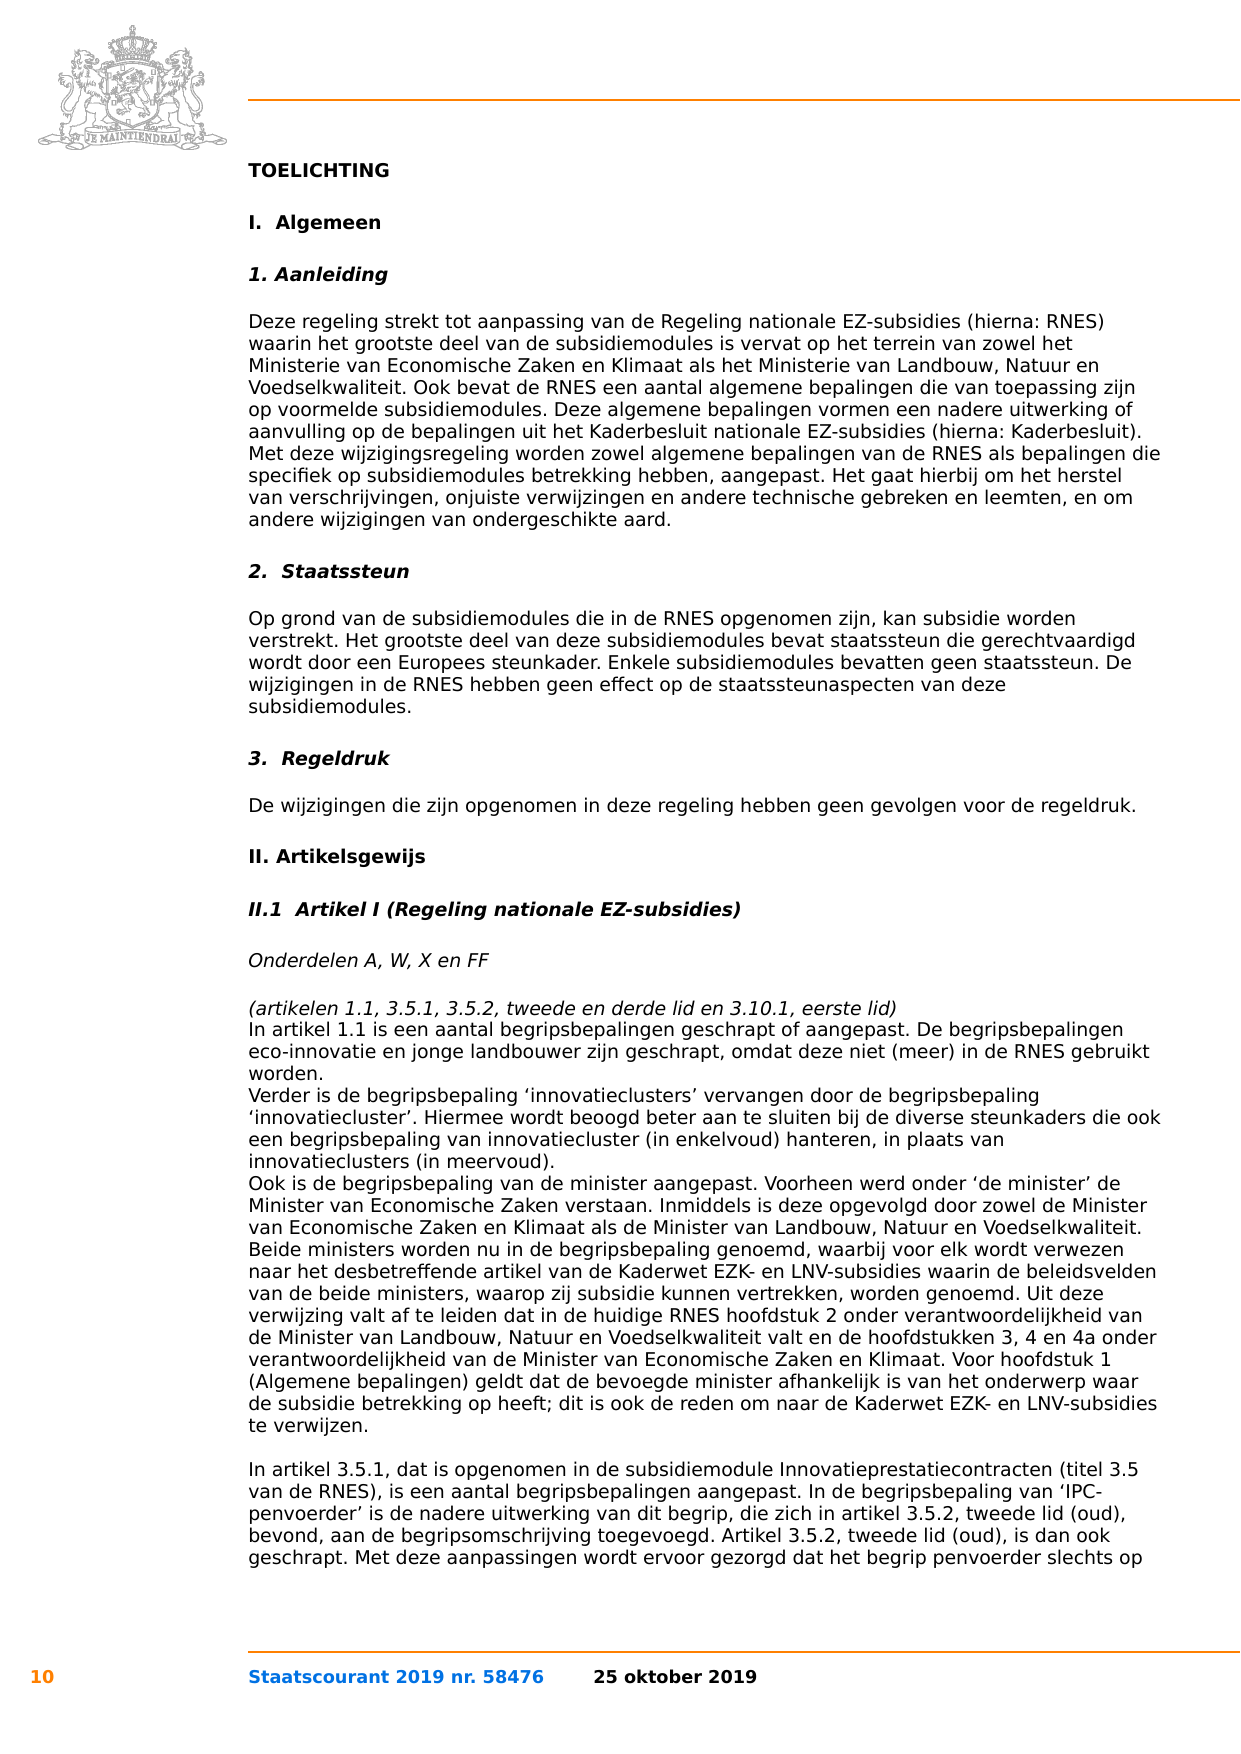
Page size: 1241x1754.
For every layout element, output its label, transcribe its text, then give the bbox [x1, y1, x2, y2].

text Deze regeling strekt tot aanpassing van de Regeling nationale EZ-subsidies (hierna: RNES) waarin het grootste deel van de subsidiemodules is vervat op het terrein van zowel het Ministerie van Economische Zaken en Klimaat als het Ministerie van Landbouw, Natuur en Voedselkwaliteit. Ook bevat de RNES een aantal algemene bepalingen die van toepassing zijn op voormelde subsidiemodules. Deze algemene bepalingen vormen een nadere uitwerking of aanvulling op de bepalingen uit het Kaderbesluit nationale EZ-subsidies (hierna: Kaderbesluit). [248, 311, 1163, 443]
subtitle II.1 Artikel I (Regeling nationale EZ-subsidies) [248, 898, 1163, 920]
text Met deze wijzigingsregeling worden zowel algemene bepalingen van de RNES als bepalingen die specifiek op subsidiemodules betrekking hebben, aangepast. Het gaat hierbij om het herstel van verschrijvingen, onjuiste verwijzingen en andere technische gebreken en leemten, en om andere wijzigingen van ondergeschikte aard. [248, 443, 1163, 531]
text (artikelen 1.1, 3.5.1, 3.5.2, tweede en derde lid en 3.10.1, eerste lid) [248, 997, 1163, 1019]
text Ook is de begripsbepaling van de minister aangepast. Voorheen werd onder ‘de minister’ de Minister van Economische Zaken verstaan. Inmiddels is deze opgevolgd door zowel de Minister van Economische Zaken en Klimaat als de Minister van Landbouw, Natuur en Voedselkwaliteit. Beide ministers worden nu in de begripsbepaling genoemd, waarbij voor elk wordt verwezen naar het desbetreffende artikel van de Kaderwet EZK- en LNV-subsidies waarin de beleidsvelden van de beide ministers, waarop zij subsidie kunnen vertrekken, worden genoemd. Uit deze verwijzing valt af te leiden dat in de huidige RNES hoofdstuk 2 onder verantwoordelijkheid van de Minister van Landbouw, Natuur en Voedselkwaliteit valt en de hoofdstukken 3, 4 en 4a onder verantwoordelijkheid van de Minister van Economische Zaken en Klimaat. Voor hoofdstuk 1 (Algemene bepalingen) geldt dat de bevoegde minister afhankelijk is van het onderwerp waar de subsidie betrekking op heeft; dit is ook de reden om naar de Kaderwet EZK- en LNV-subsidies te verwijzen. [248, 1173, 1163, 1437]
text De wijzigingen die zijn opgenomen in deze regeling hebben geen gevolgen voor de regeldruk. [248, 794, 1163, 816]
picture [38, 25, 227, 150]
text Verder is de begripsbepaling ‘innovatieclusters’ vervangen door de begripsbepaling ‘innovatiecluster’. Hiermee wordt beoogd beter aan te sluiten bij de diverse steunkaders die ook een begripsbepaling van innovatiecluster (in enkelvoud) hanteren, in plaats van innovatieclusters (in meervoud). [248, 1085, 1163, 1173]
subtitle 3. Regeldruk [248, 747, 1163, 769]
subtitle II. Artikelsgewijs [248, 846, 1163, 868]
text Op grond van de subsidiemodules die in de RNES opgenomen zijn, kan subsidie worden verstrekt. Het grootste deel van deze subsidiemodules bevat staatssteun die gerechtvaardigd wordt door een Europees steunkader. Enkele subsidiemodules bevatten geen staatssteun. De wijzigingen in de RNES hebben geen effect op de staatssteunaspecten van deze subsidiemodules. [248, 608, 1163, 717]
subtitle TOELICHTING [248, 160, 1163, 182]
text In artikel 1.1 is een aantal begripsbepalingen geschrapt of aangepast. De begripsbepalingen eco-innovatie en jonge landbouwer zijn geschrapt, omdat deze niet (meer) in de RNES gebruikt worden. [248, 1019, 1163, 1085]
subtitle 2. Staatssteun [248, 561, 1163, 583]
text In artikel 3.5.1, dat is opgenomen in de subsidiemodule Innovatieprestatiecontracten (titel 3.5 van de RNES), is een aantal begripsbepalingen aangepast. In de begripsbepaling van ‘IPC-penvoerder’ is de nadere uitwerking van dit begrip, die zich in artikel 3.5.2, tweede lid (oud), bevond, aan de begripsomschrijving toegevoegd. Artikel 3.5.2, tweede lid (oud), is dan ook geschrapt. Met deze aanpassingen wordt ervoor gezorgd dat het begrip penvoerder slechts op [248, 1459, 1163, 1569]
subtitle Onderdelen A, W, X en FF [248, 950, 1163, 972]
subtitle I. Algemeen [248, 212, 1163, 234]
subtitle 1. Aanleiding [248, 264, 1163, 286]
